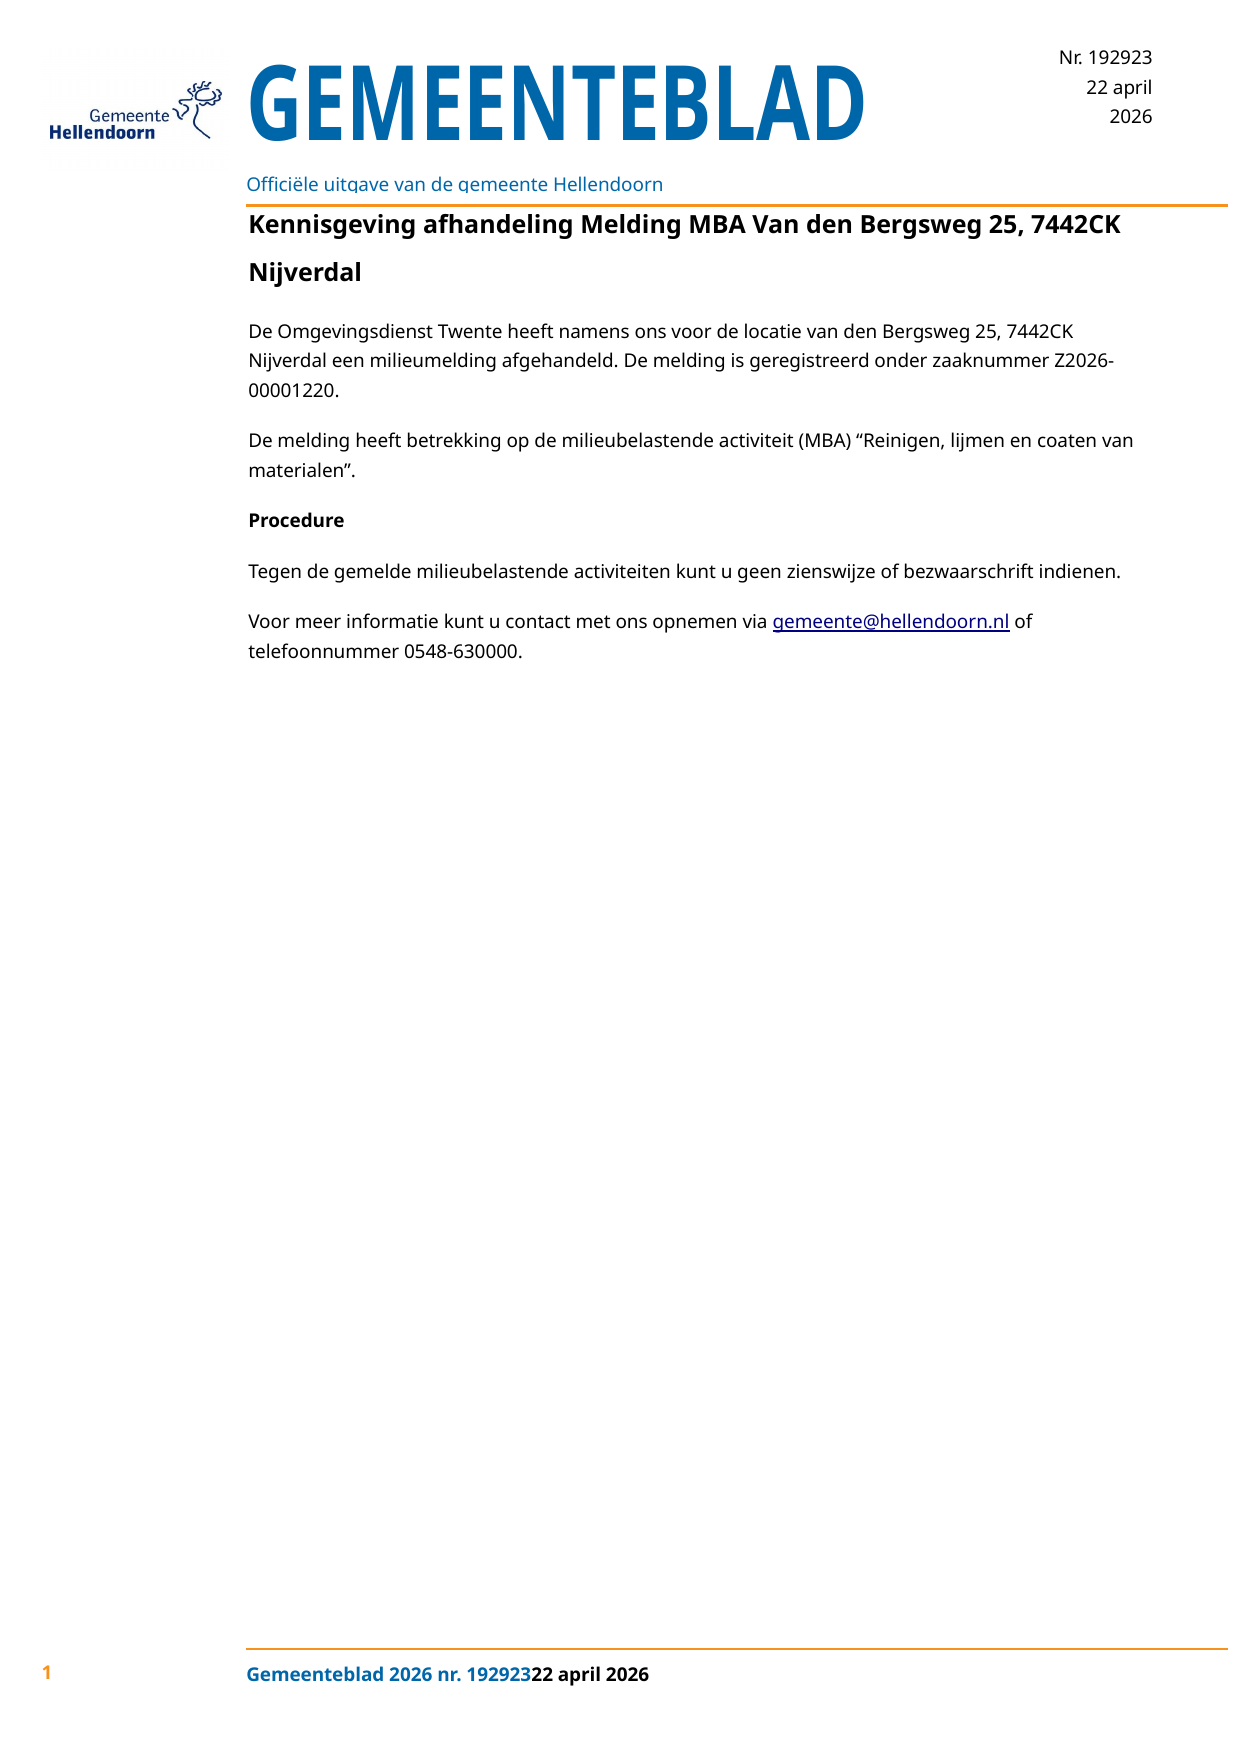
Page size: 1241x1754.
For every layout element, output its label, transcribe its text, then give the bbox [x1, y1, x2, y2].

text Voor meer informatie kunt u contact met ons opnemen via gemeente@hellendoorn.nl of telefoonnummer 0548-630000. [248, 608, 1152, 664]
text Tegen de gemelde milieubelastende activiteiten kunt u geen zienswijze of bezwaarschrift indienen. [248, 558, 1152, 584]
text De melding heeft betrekking op de milieubelastende activiteit (MBA) “Reinigen, lijmen en coaten van materialen”. [248, 427, 1152, 483]
picture [41, 47, 231, 172]
text Kennisgeving afhandeling Melding MBA Van den Bergsweg 25, 7442CK Nijverdal [248, 207, 1152, 288]
text Procedure [248, 507, 1152, 533]
text De Omgevingsdienst Twente heeft namens ons voor de locatie van den Bergsweg 25, 7442CK Nijverdal een milieumelding afgehandeld. De melding is geregistreerd onder zaaknummer Z2026-00001220. [248, 318, 1152, 403]
